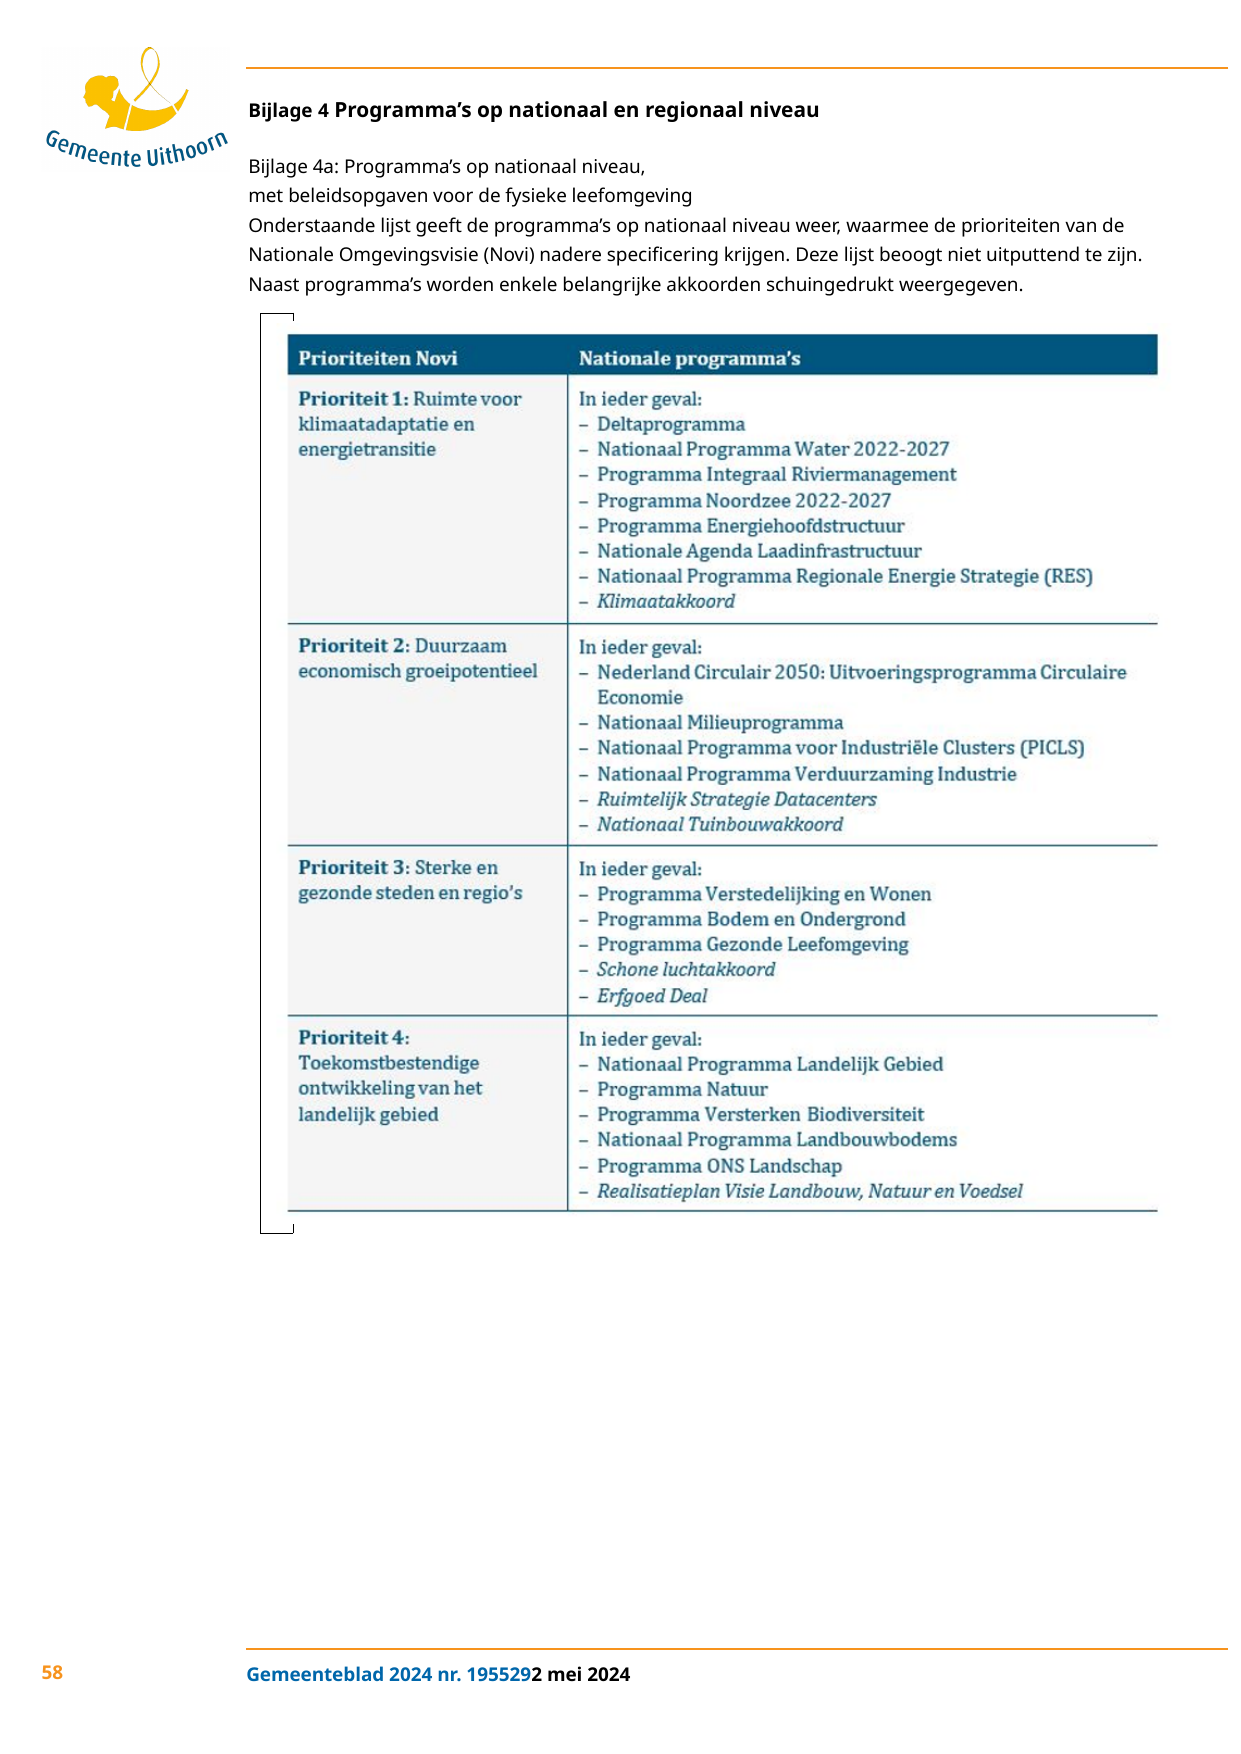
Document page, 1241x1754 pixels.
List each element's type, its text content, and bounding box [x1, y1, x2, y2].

picture [41, 47, 231, 172]
text Bijlage 4a: Programma’s op nationaal niveau, [248, 153, 1152, 179]
text Bijlage 4 Programma’s op nationaal en regionaal niveau [248, 95, 1152, 123]
text met beleidsopgaven voor de fysieke leefomgeving [248, 182, 1152, 208]
picture [268, 321, 1173, 1224]
text Onderstaande lijst geeft de programma’s op nationaal niveau weer, waarmee de prioriteiten van de Nationale Omgevingsvisie (Novi) nadere specificering krijgen. Deze lijst beoogt niet uitputtend te zijn. Naast programma’s worden enkele belangrijke akkoorden schuingedrukt weergegeven. [248, 212, 1152, 297]
